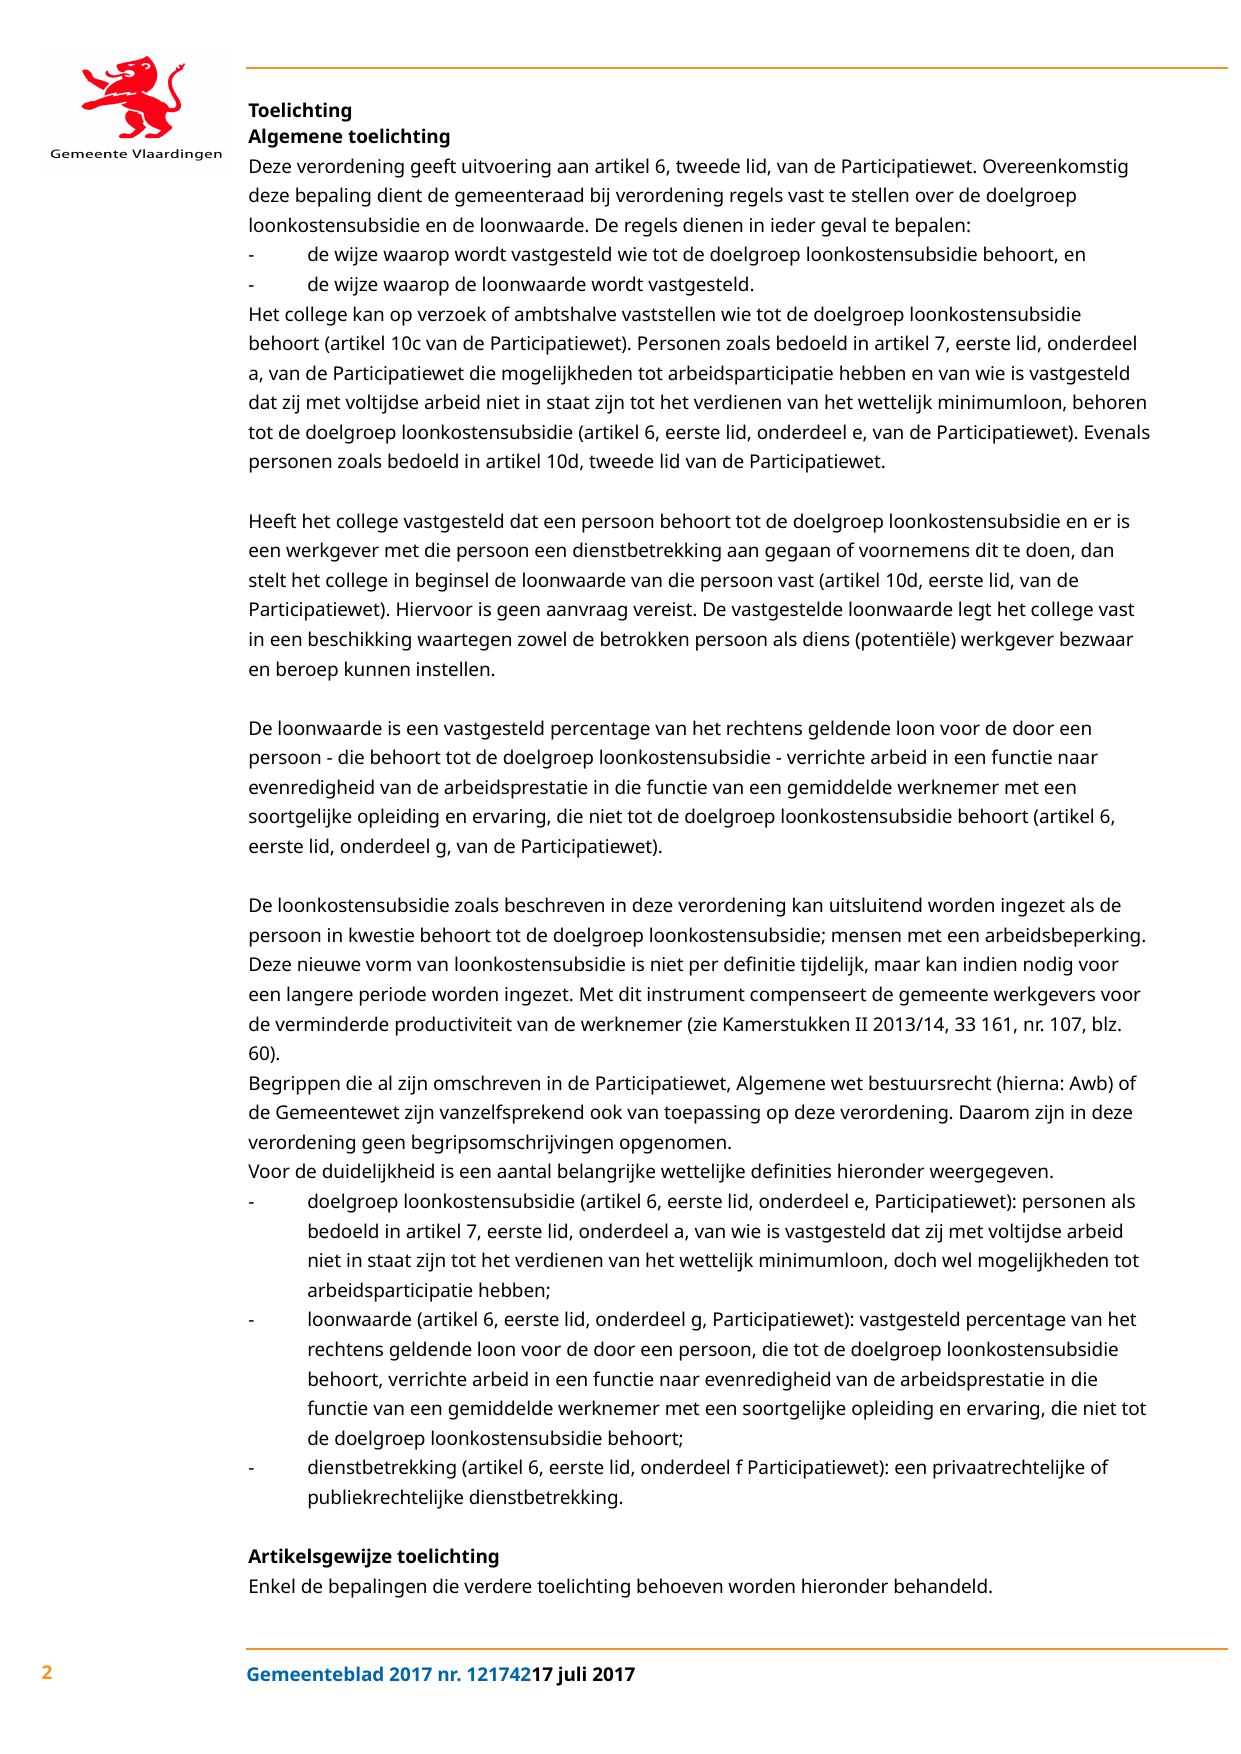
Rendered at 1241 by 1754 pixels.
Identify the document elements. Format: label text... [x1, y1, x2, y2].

list de wijze waarop wordt vastgesteld wie tot de doelgroep loonkostensubsidie behoort, en [248, 242, 1152, 267]
text Heeft het college vastgesteld dat een persoon behoort tot de doelgroep loonkostensubsidie en er is een werkgever met die persoon een dienstbetrekking aan gegaan of voornemens dit te doen, dan stelt het college in beginsel de loonwaarde van die persoon vast (artikel 10d, eerste lid, van de Participatiewet). Hiervoor is geen aanvraag vereist. De vastgestelde loonwaarde legt het college vast in een beschikking waartegen zowel de betrokken persoon als diens (potentiële) werkgever bezwaar en beroep kunnen instellen. [248, 508, 1152, 682]
text De loonwaarde is een vastgesteld percentage van het rechtens geldende loon voor de door een persoon - die behoort tot de doelgroep loonkostensubsidie - verrichte arbeid in een functie naar evenredigheid van de arbeidsprestatie in die functie van een gemiddelde werknemer met een soortgelijke opleiding en ervaring, die niet tot de doelgroep loonkostensubsidie behoort (artikel 6, eerste lid, onderdeel g, van de Participatiewet). [248, 715, 1152, 859]
text Algemene toelichting [248, 123, 1152, 149]
text Het college kan op verzoek of ambtshalve vaststellen wie tot de doelgroep loonkostensubsidie behoort (artikel 10c van de Participatiewet). Personen zoals bedoeld in artikel 7, eerste lid, onderdeel a, van de Participatiewet die mogelijkheden tot arbeidsparticipatie hebben en van wie is vastgesteld dat zij met voltijdse arbeid niet in staat zijn tot het verdienen van het wettelijk minimumloon, behoren tot de doelgroep loonkostensubsidie (artikel 6, eerste lid, onderdeel e, van de Participatiewet). Evenals personen zoals bedoeld in artikel 10d, tweede lid van de Participatiewet. [248, 301, 1152, 474]
picture [41, 47, 231, 172]
text Artikelsgewijze toelichting [248, 1543, 1152, 1569]
list loonwaarde (artikel 6, eerste lid, onderdeel g, Participatiewet): vastgesteld percentage van het rechtens geldende loon voor de door een persoon, die tot de doelgroep loonkostensubsidie behoort, verrichte arbeid in een functie naar evenredigheid van de arbeidsprestatie in die functie van een gemiddelde werknemer met een soortgelijke opleiding en ervaring, die niet tot de doelgroep loonkostensubsidie behoort; [248, 1307, 1152, 1451]
list de wijze waarop de loonwaarde wordt vastgesteld. [248, 271, 1152, 297]
text Begrippen die al zijn omschreven in de Participatiewet, Algemene wet bestuursrecht (hierna: Awb) of de Gemeentewet zijn vanzelfsprekend ook van toepassing op deze verordening. Daarom zijn in deze verordening geen begripsomschrijvingen opgenomen. [248, 1070, 1152, 1155]
list doelgroep loonkostensubsidie (artikel 6, eerste lid, onderdeel e, Participatiewet): personen als bedoeld in artikel 7, eerste lid, onderdeel a, van wie is vastgesteld dat zij met voltijdse arbeid niet in staat zijn tot het verdienen van het wettelijk minimumloon, doch wel mogelijkheden tot arbeidsparticipatie hebben; [248, 1188, 1152, 1303]
text Toelichting [248, 95, 1152, 123]
text Enkel de bepalingen die verdere toelichting behoeven worden hieronder behandeld. [248, 1573, 1152, 1599]
text Deze verordening geeft uitvoering aan artikel 6, tweede lid, van de Participatiewet. Overeenkomstig deze bepaling dient de gemeenteraad bij verordening regels vast te stellen over de doelgroep loonkostensubsidie en de loonwaarde. De regels dienen in ieder geval te bepalen: [248, 153, 1152, 238]
text De loonkostensubsidie zoals beschreven in deze verordening kan uitsluitend worden ingezet als de persoon in kwestie behoort tot de doelgroep loonkostensubsidie; mensen met een arbeidsbeperking. Deze nieuwe vorm van loonkostensubsidie is niet per definitie tijdelijk, maar kan indien nodig voor een langere periode worden ingezet. Met dit instrument compenseert de gemeente werkgevers voor de verminderde productiviteit van de werknemer (zie Kamerstukken II 2013/14, 33 161, nr. 107, blz. 60). [248, 892, 1152, 1066]
list dienstbetrekking (artikel 6, eerste lid, onderdeel f Participatiewet): een privaatrechtelijke of publiekrechtelijke dienstbetrekking. [248, 1454, 1152, 1510]
text Voor de duidelijkheid is een aantal belangrijke wettelijke definities hieronder weergegeven. [248, 1159, 1152, 1184]
